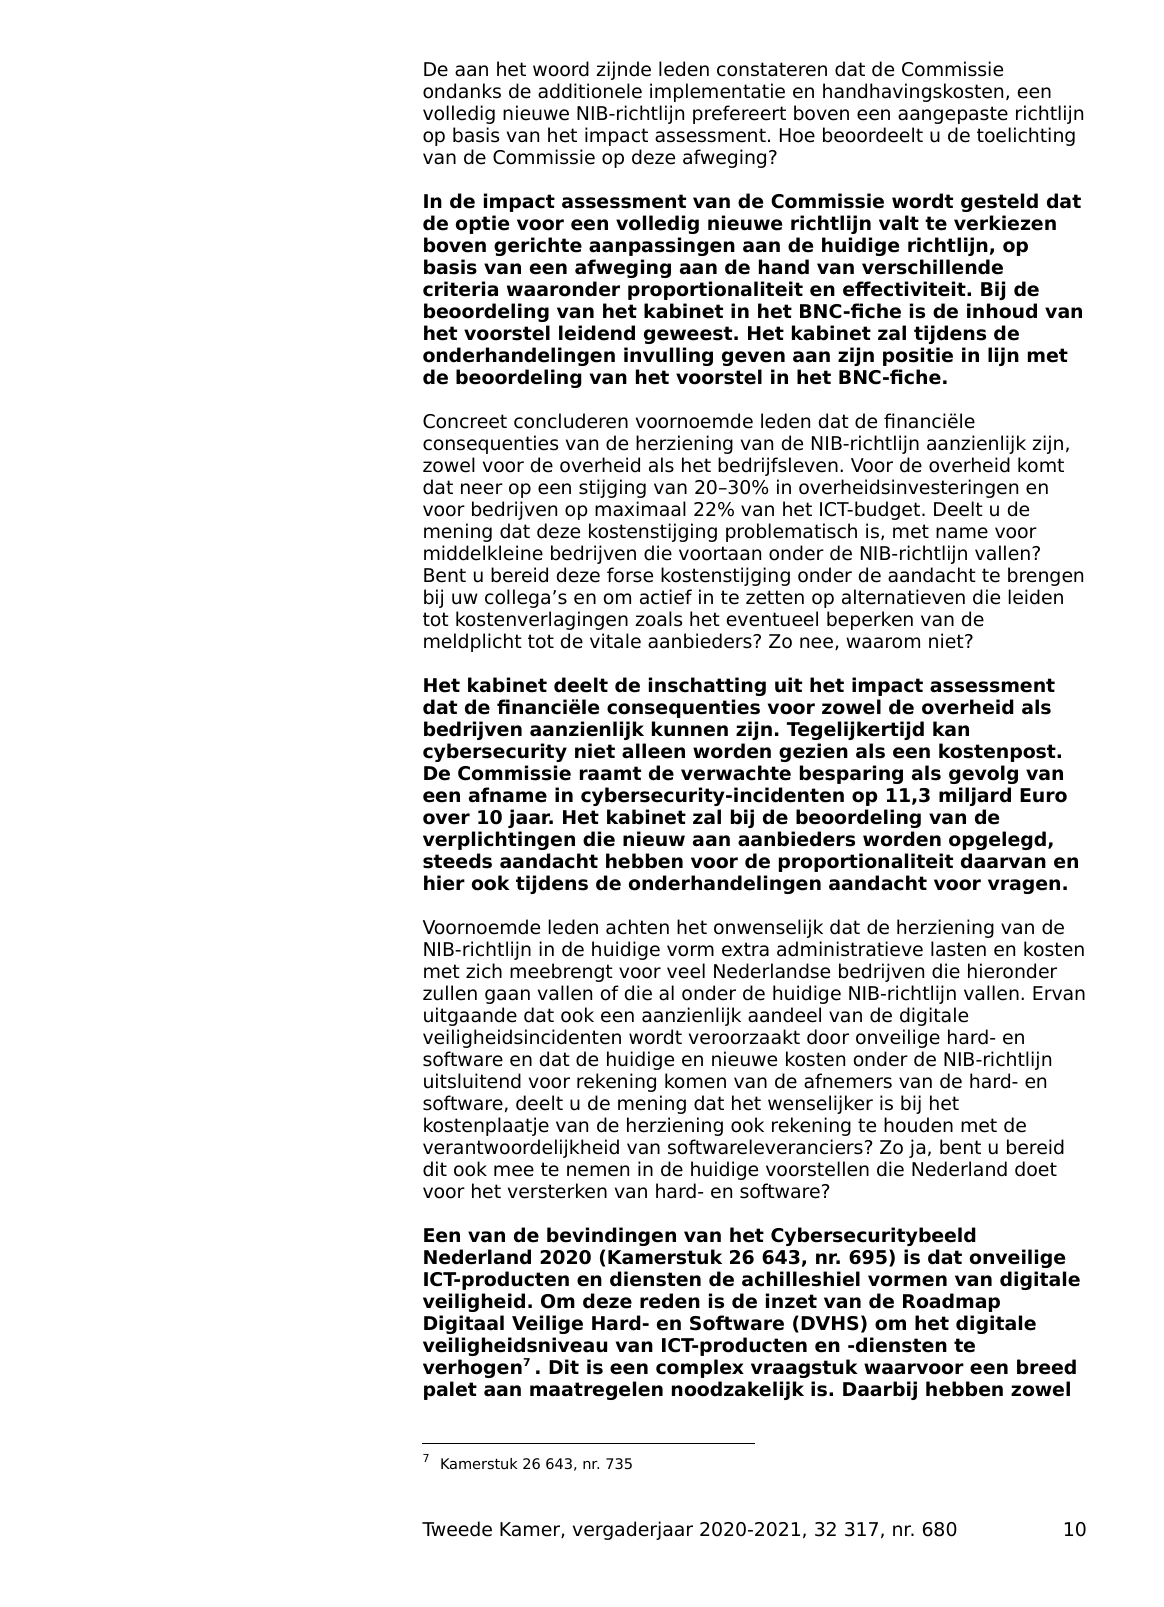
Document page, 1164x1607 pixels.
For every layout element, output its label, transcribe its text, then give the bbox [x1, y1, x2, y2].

text Voornoemde leden achten het onwenselijk dat de herziening van de NIB-richtlijn in de huidige vorm extra administratieve lasten en kosten met zich meebrengt voor veel Nederlandse bedrijven die hieronder zullen gaan vallen of die al onder de huidige NIB-richtlijn vallen. Ervan uitgaande dat ook een aanzienlijk aandeel van de digitale veiligheidsincidenten wordt veroorzaakt door onveilige hard- en software en dat de huidige en nieuwe kosten onder de NIB-richtlijn uitsluitend voor rekening komen van de afnemers van de hard- en software, deelt u de mening dat het wenselijker is bij het kostenplaatje van de herziening ook rekening te houden met de verantwoordelijkheid van softwareleveranciers? Zo ja, bent u bereid dit ook mee te nemen in de huidige voorstellen die Nederland doet voor het versterken van hard- en software? [422, 917, 1087, 1203]
text Een van de bevindingen van het Cybersecuritybeeld Nederland 2020 (Kamerstuk 26 643, nr. 695) is dat onveilige ICT-producten en diensten de achilleshiel vormen van digitale veiligheid. Om deze reden is de inzet van de Roadmap Digitaal Veilige Hard- en Software (DVHS) om het digitale veiligheidsniveau van ICT-producten en -diensten te verhogen. Dit is een complex vraagstuk waarvoor een breed palet aan maatregelen noodzakelijk is. Daarbij hebben zowel [422, 1225, 1087, 1401]
text Kamerstuk 26 643, nr. 735 [422, 1452, 1087, 1474]
text In de impact assessment van de Commissie wordt gesteld dat de optie voor een volledig nieuwe richtlijn valt te verkiezen boven gerichte aanpassingen aan de huidige richtlijn, op basis van een afweging aan de hand van verschillende criteria waaronder proportionaliteit en effectiviteit. Bij de beoordeling van het kabinet in het BNC-fiche is de inhoud van het voorstel leidend geweest. Het kabinet zal tijdens de onderhandelingen invulling geven aan zijn positie in lijn met de beoordeling van het voorstel in het BNC-fiche. [422, 191, 1087, 389]
text Concreet concluderen voornoemde leden dat de financiële consequenties van de herziening van de NIB-richtlijn aanzienlijk zijn, zowel voor de overheid als het bedrijfsleven. Voor de overheid komt dat neer op een stijging van 20–30% in overheidsinvesteringen en voor bedrijven op maximaal 22% van het ICT-budget. Deelt u de mening dat deze kostenstijging problematisch is, met name voor middelkleine bedrijven die voortaan onder de NIB-richtlijn vallen? Bent u bereid deze forse kostenstijging onder de aandacht te brengen bij uw collega’s en om actief in te zetten op alternatieven die leiden tot kostenverlagingen zoals het eventueel beperken van de meldplicht tot de vitale aanbieders? Zo nee, waarom niet? [422, 411, 1087, 653]
text Het kabinet deelt de inschatting uit het impact assessment dat de financiële consequenties voor zowel de overheid als bedrijven aanzienlijk kunnen zijn. Tegelijkertijd kan cybersecurity niet alleen worden gezien als een kostenpost. De Commissie raamt de verwachte besparing als gevolg van een afname in cybersecurity-incidenten op 11,3 miljard Euro over 10 jaar. Het kabinet zal bij de beoordeling van de verplichtingen die nieuw aan aanbieders worden opgelegd, steeds aandacht hebben voor de proportionaliteit daarvan en hier ook tijdens de onderhandelingen aandacht voor vragen. [422, 675, 1087, 895]
text De aan het woord zijnde leden constateren dat de Commissie ondanks de additionele implementatie en handhavingskosten, een volledig nieuwe NIB-richtlijn prefereert boven een aangepaste richtlijn op basis van het impact assessment. Hoe beoordeelt u de toelichting van de Commissie op deze afweging? [422, 59, 1087, 169]
